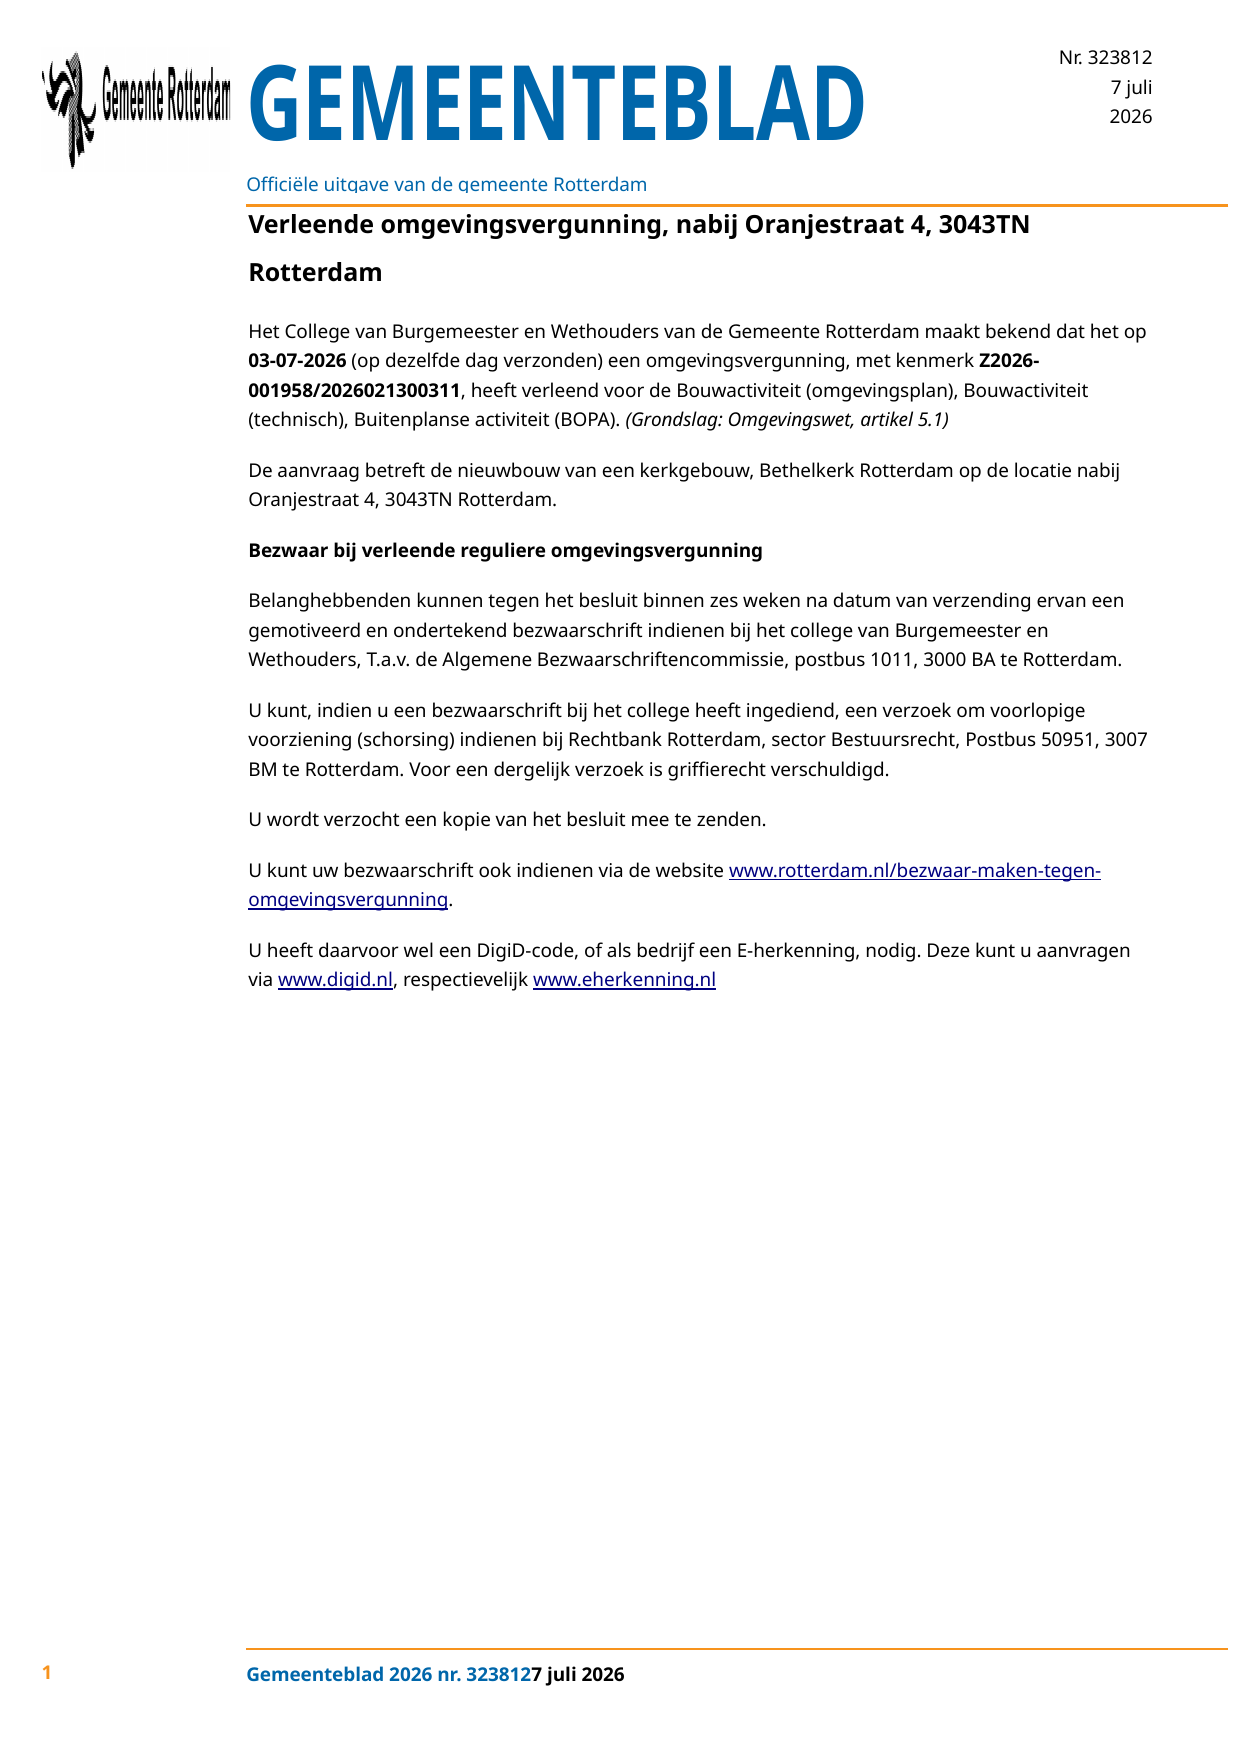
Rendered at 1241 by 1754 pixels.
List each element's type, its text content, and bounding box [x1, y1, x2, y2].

text U kunt, indien u een bezwaarschrift bij het college heeft ingediend, een verzoek om voorlopige voorziening (schorsing) indienen bij Rechtbank Rotterdam, sector Bestuursrecht, Postbus 50951, 3007 BM te Rotterdam. Voor een dergelijk verzoek is griffierecht verschuldigd. [248, 697, 1152, 782]
text Het College van Burgemeester en Wethouders van de Gemeente Rotterdam maakt bekend dat het op 03-07-2026 (op dezelfde dag verzonden) een omgevingsvergunning, met kenmerk Z2026-001958/2026021300311, heeft verleend voor de Bouwactiviteit (omgevingsplan), Bouwactiviteit (technisch), Buitenplanse activiteit (BOPA). (Grondslag: Omgevingswet, artikel 5.1) [248, 318, 1152, 432]
text Bezwaar bij verleende reguliere omgevingsvergunning [248, 537, 1152, 563]
text U kunt uw bezwaarschrift ook indienen via de website www.rotterdam.nl/bezwaar-maken-tegen-omgevingsvergunning. [248, 857, 1152, 912]
text Belanghebbenden kunnen tegen het besluit binnen zes weken na datum van verzending ervan een gemotiveerd en ondertekend bezwaarschrift indienen bij het college van Burgemeester en Wethouders, T.a.v. de Algemene Bezwaarschriftencommissie, postbus 1011, 3000 BA te Rotterdam. [248, 587, 1152, 672]
picture [41, 47, 231, 172]
text U heeft daarvoor wel een DigiD-code, of als bedrijf een E-herkenning, nodig. Deze kunt u aanvragen via www.digid.nl, respectievelijk www.eherkenning.nl [248, 937, 1152, 992]
text Verleende omgevingsvergunning, nabij Oranjestraat 4, 3043TN Rotterdam [248, 207, 1152, 288]
text U wordt verzocht een kopie van het besluit mee te zenden. [248, 807, 1152, 832]
text De aanvraag betreft de nieuwbouw van een kerkgebouw, Bethelkerk Rotterdam op de locatie nabij Oranjestraat 4, 3043TN Rotterdam. [248, 457, 1152, 512]
